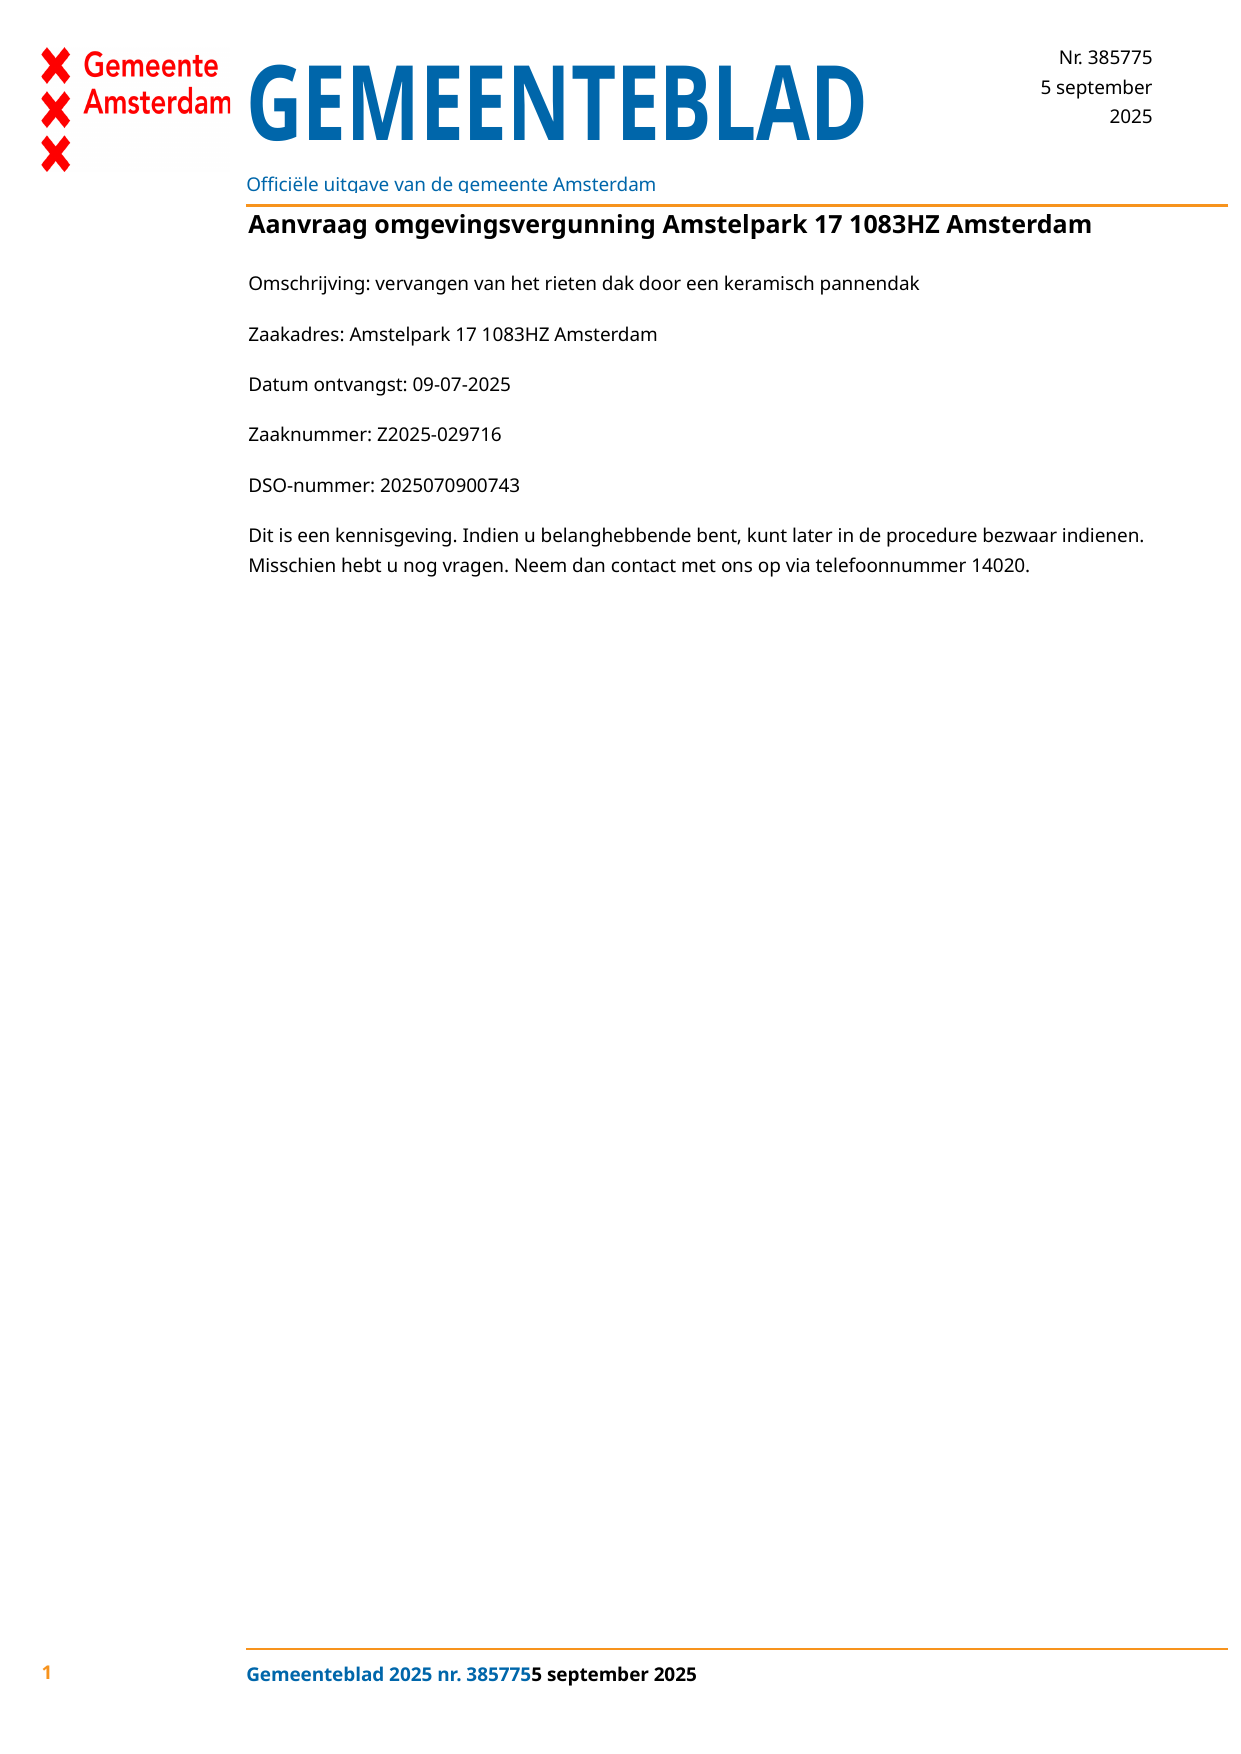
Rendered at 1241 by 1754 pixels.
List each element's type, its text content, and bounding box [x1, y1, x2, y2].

picture [41, 47, 231, 172]
text DSO-nummer: 2025070900743 [248, 472, 1152, 498]
text Omschrijving: vervangen van het rieten dak door een keramisch pannendak [248, 270, 1152, 296]
text Datum ontvangst: 09-07-2025 [248, 371, 1152, 397]
text Aanvraag omgevingsvergunning Amstelpark 17 1083HZ Amsterdam [248, 207, 1152, 241]
text Zaakadres: Amstelpark 17 1083HZ Amsterdam [248, 321, 1152, 346]
text Dit is een kennisgeving. Indien u belanghebbende bent, kunt later in de procedure bezwaar indienen. Misschien hebt u nog vragen. Neem dan contact met ons op via telefoonnummer 14020. [248, 522, 1152, 578]
text Zaaknummer: Z2025-029716 [248, 422, 1152, 447]
